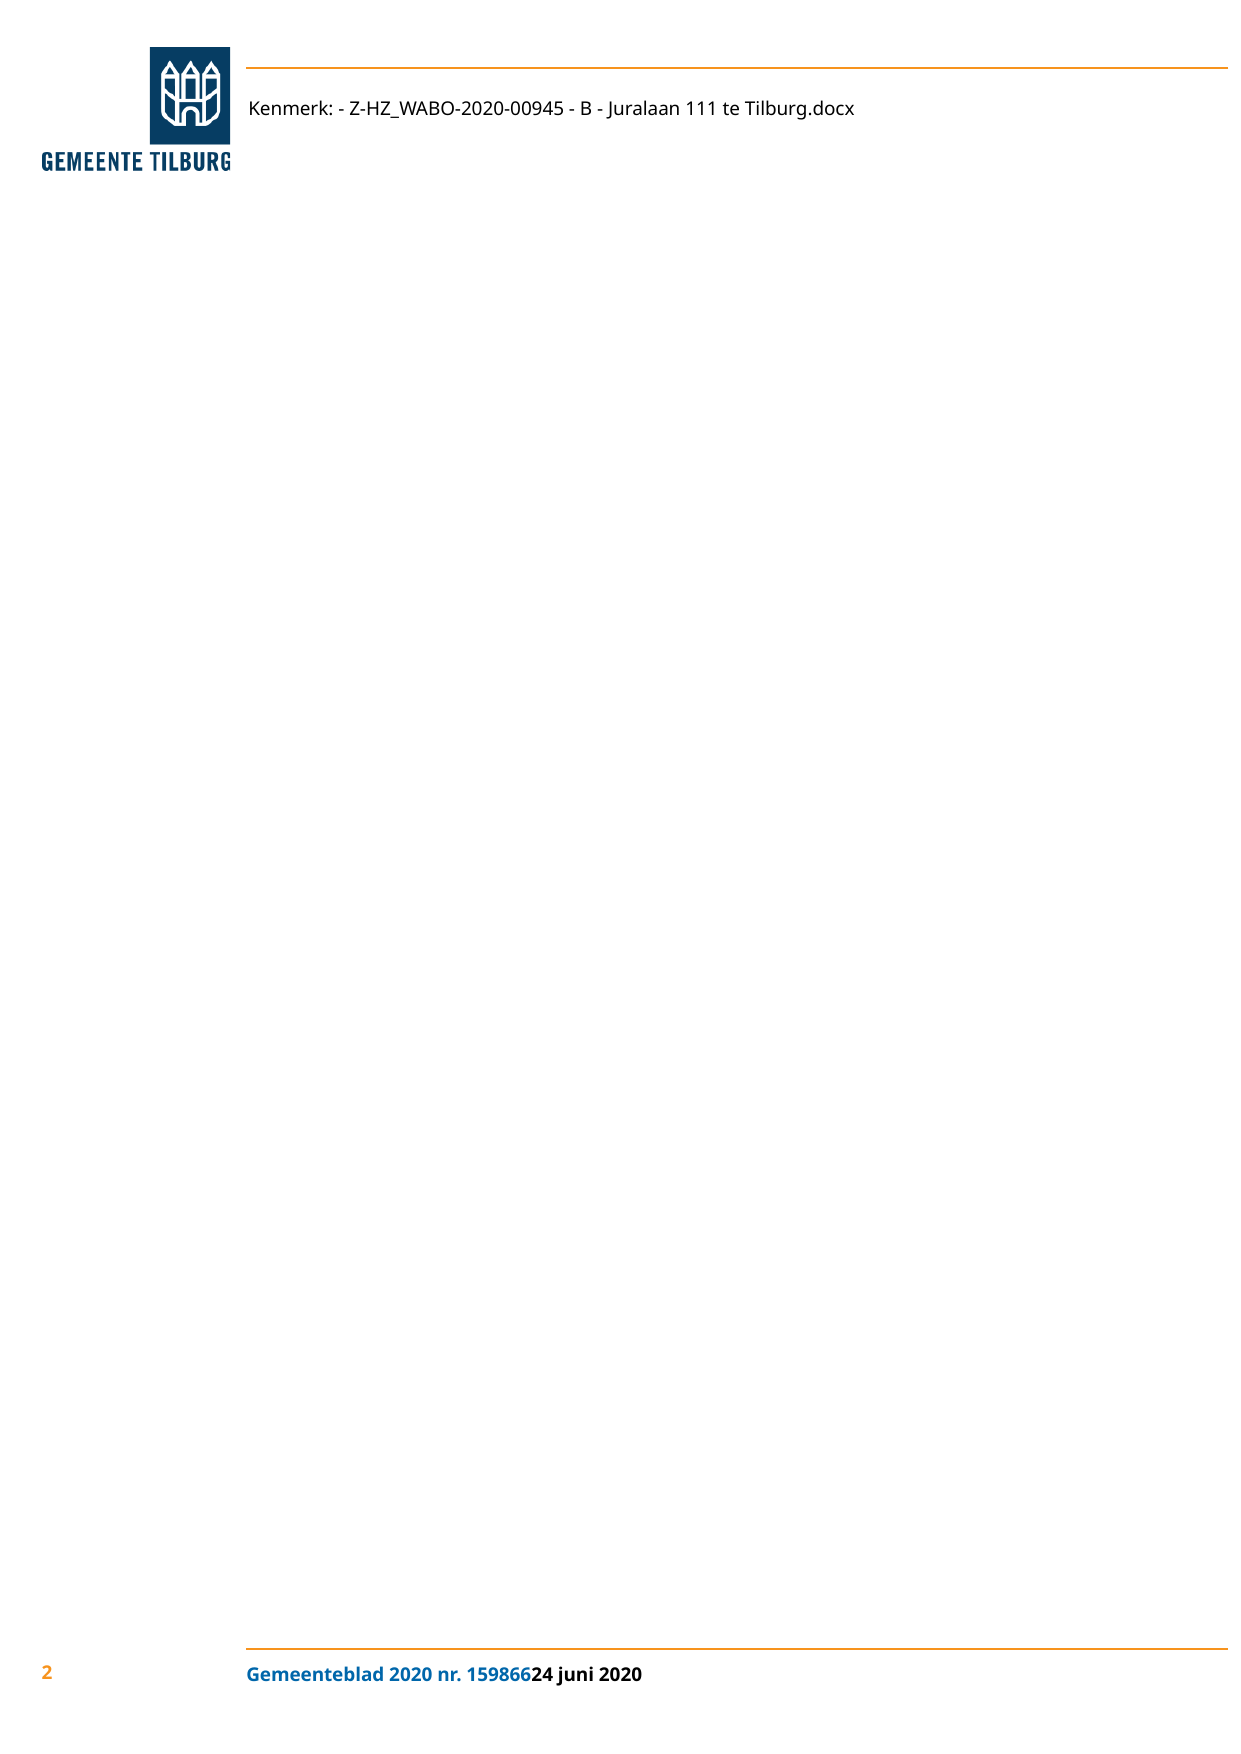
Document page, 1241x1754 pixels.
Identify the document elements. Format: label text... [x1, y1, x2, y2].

picture [41, 47, 231, 172]
text Kenmerk: - Z-HZ_WABO-2020-00945 - B - Juralaan 111 te Tilburg.docx [248, 95, 1152, 121]
